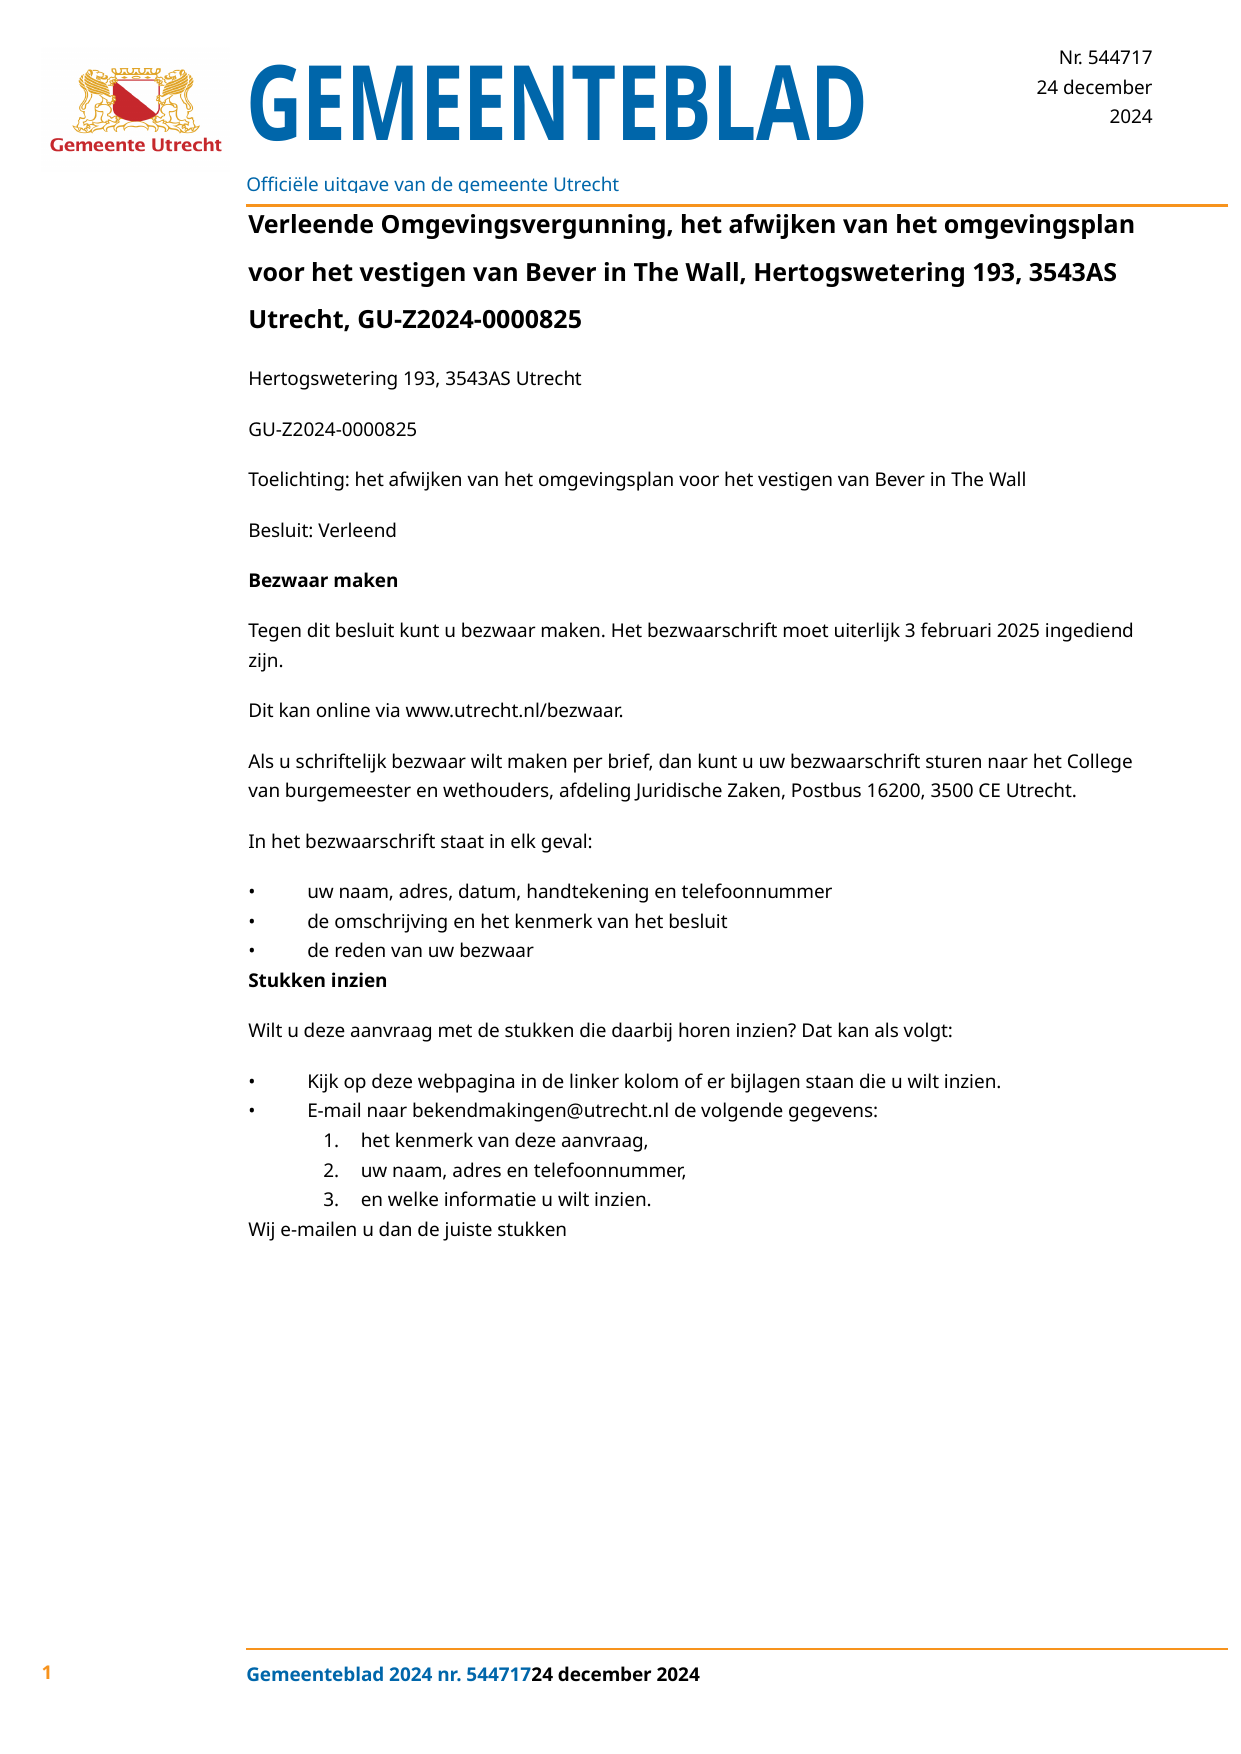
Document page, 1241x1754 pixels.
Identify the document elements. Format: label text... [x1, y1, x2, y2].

list uw naam, adres, datum, handtekening en telefoonnummer [248, 878, 1152, 904]
text Toelichting: het afwijken van het omgevingsplan voor het vestigen van Bever in The Wall [248, 466, 1152, 492]
text Wilt u deze aanvraag met de stukken die daarbij horen inzien? Dat kan als volgt: [248, 1018, 1152, 1043]
list de reden van uw bezwaar [248, 938, 1152, 963]
list E-mail naar bekendmakingen@utrecht.nl de volgende gegevens: [248, 1098, 1152, 1123]
text Besluit: Verleend [248, 517, 1152, 542]
text Dit kan online via www.utrecht.nl/bezwaar. [248, 698, 1152, 723]
text Hertogswetering 193, 3543AS Utrecht [248, 366, 1152, 391]
text GU-Z2024-0000825 [248, 416, 1152, 442]
text Als u schriftelijk bezwaar wilt maken per brief, dan kunt u uw bezwaarschrift sturen naar het College van burgemeester en wethouders, afdeling Juridische Zaken, Postbus 16200, 3500 CE Utrecht. [248, 748, 1152, 803]
list het kenmerk van deze aanvraag, [323, 1127, 1152, 1153]
text Stukken inzien [248, 967, 1152, 993]
text Verleende Omgevingsvergunning, het afwijken van het omgevingsplan voor het vestigen van Bever in The Wall, Hertogswetering 193, 3543AS Utrecht, GU-Z2024-0000825 [248, 207, 1152, 336]
picture [41, 47, 231, 172]
text Bezwaar maken [248, 567, 1152, 593]
text In het bezwaarschrift staat in elk geval: [248, 828, 1152, 854]
list de omschrijving en het kenmerk van het besluit [248, 908, 1152, 934]
list uw naam, adres en telefoonnummer, [323, 1157, 1152, 1182]
text Tegen dit besluit kunt u bezwaar maken. Het bezwaarschrift moet uiterlijk 3 februari 2025 ingediend zijn. [248, 618, 1152, 673]
text Wij e-mailen u dan de juiste stukken [248, 1216, 1152, 1242]
list Kijk op deze webpagina in de linker kolom of er bijlagen staan die u wilt inzien. [248, 1068, 1152, 1094]
list en welke informatie u wilt inzien. [323, 1186, 1152, 1212]
